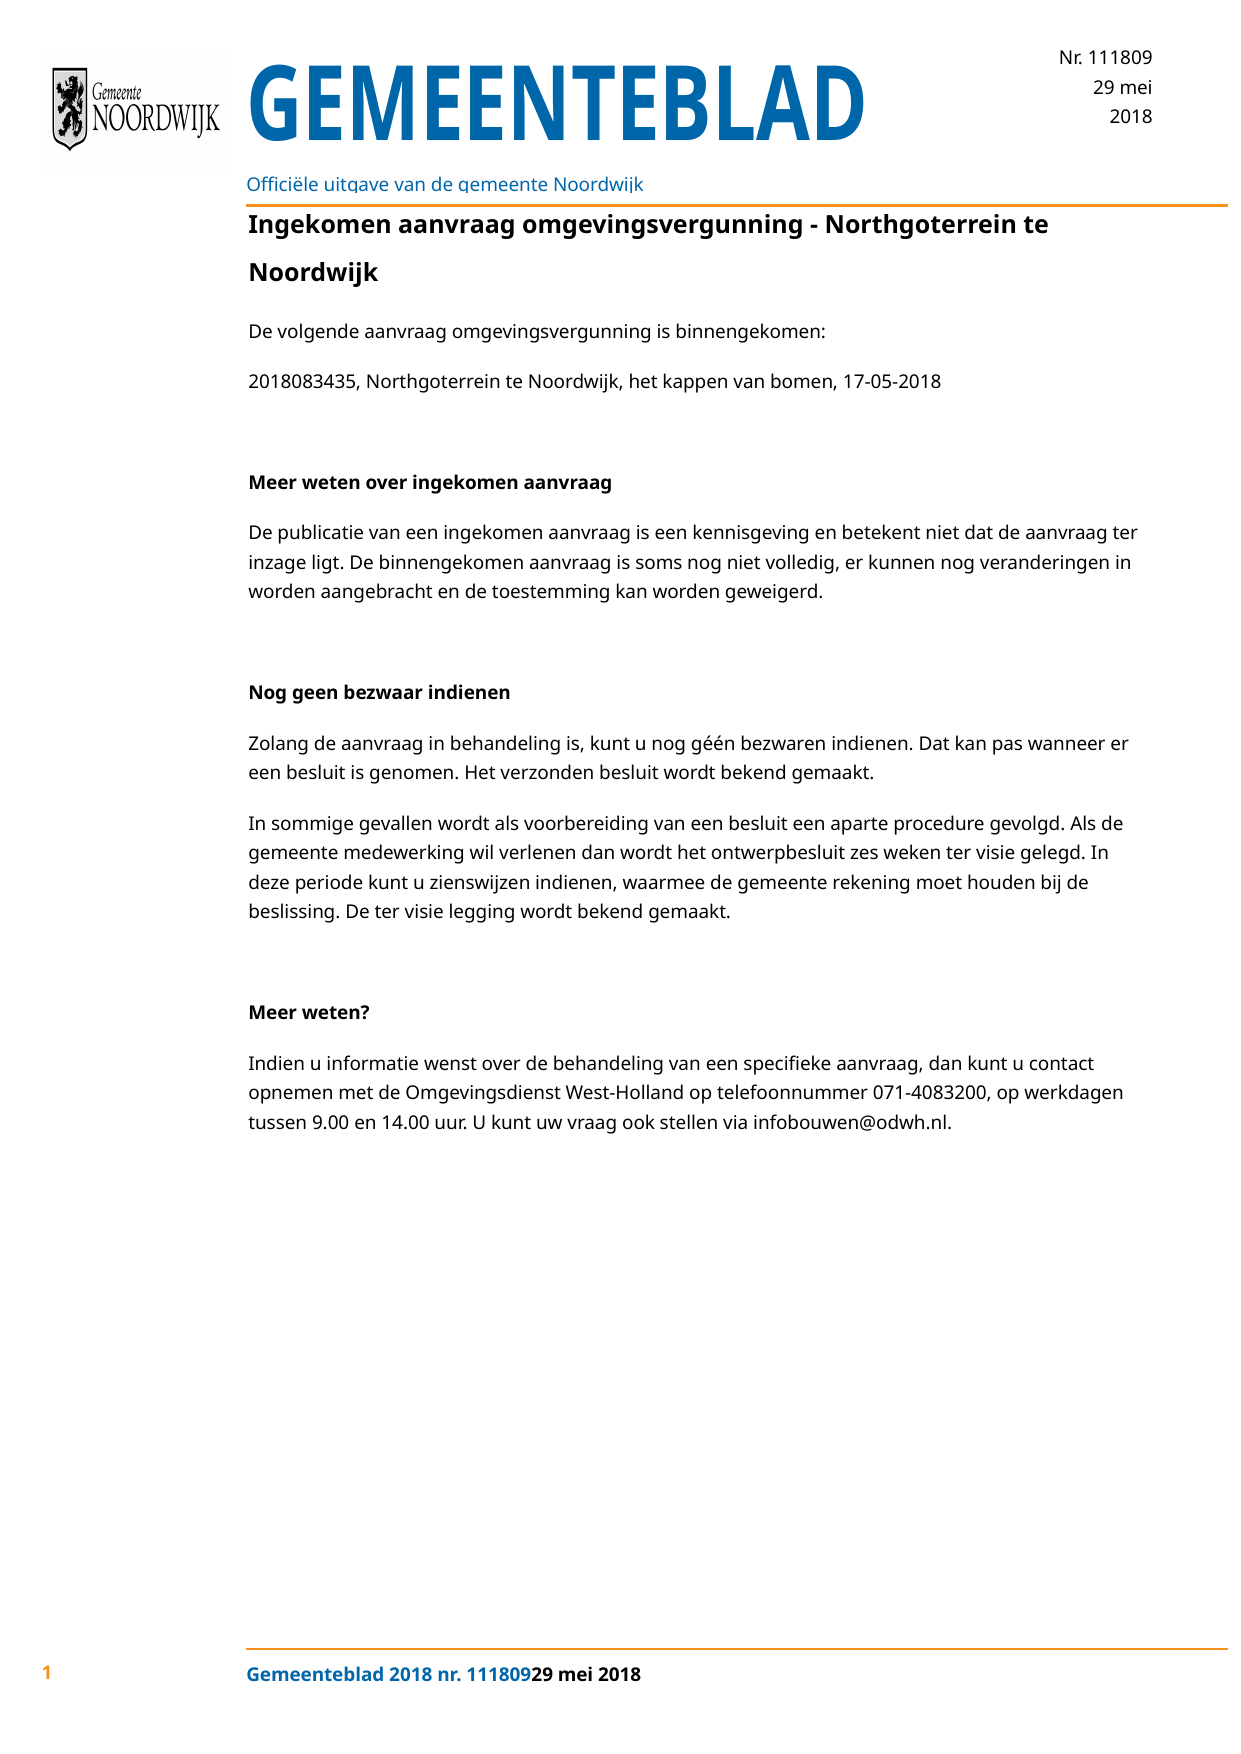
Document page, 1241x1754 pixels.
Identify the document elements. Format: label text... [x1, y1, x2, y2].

text Nog geen bezwaar indienen [248, 679, 1152, 705]
text De volgende aanvraag omgevingsvergunning is binnengekomen: [248, 318, 1152, 344]
text Ingekomen aanvraag omgevingsvergunning - Northgoterrein te Noordwijk [248, 207, 1152, 288]
text Zolang de aanvraag in behandeling is, kunt u nog géén bezwaren indienen. Dat kan pas wanneer er een besluit is genomen. Het verzonden besluit wordt bekend gemaakt. [248, 730, 1152, 785]
text Meer weten over ingekomen aanvraag [248, 469, 1152, 495]
text 2018083435, Northgoterrein te Noordwijk, het kappen van bomen, 17-05-2018 [248, 368, 1152, 394]
text Meer weten? [248, 999, 1152, 1025]
text Indien u informatie wenst over de behandeling van een specifieke aanvraag, dan kunt u contact opnemen met de Omgevingsdienst West-Holland op telefoonnummer 071-4083200, op werkdagen tussen 9.00 en 14.00 uur. U kunt uw vraag ook stellen via infobouwen@odwh.nl. [248, 1050, 1152, 1135]
text In sommige gevallen wordt als voorbereiding van een besluit een aparte procedure gevolgd. Als de gemeente medewerking wil verlenen dan wordt het ontwerpbesluit zes weken ter visie gelegd. In deze periode kunt u zienswijzen indienen, waarmee de gemeente rekening moet houden bij de beslissing. De ter visie legging wordt bekend gemaakt. [248, 810, 1152, 924]
picture [41, 47, 231, 172]
text De publicatie van een ingekomen aanvraag is een kennisgeving en betekent niet dat de aanvraag ter inzage ligt. De binnengekomen aanvraag is soms nog niet volledig, er kunnen nog veranderingen in worden aangebracht en de toestemming kan worden geweigerd. [248, 519, 1152, 604]
